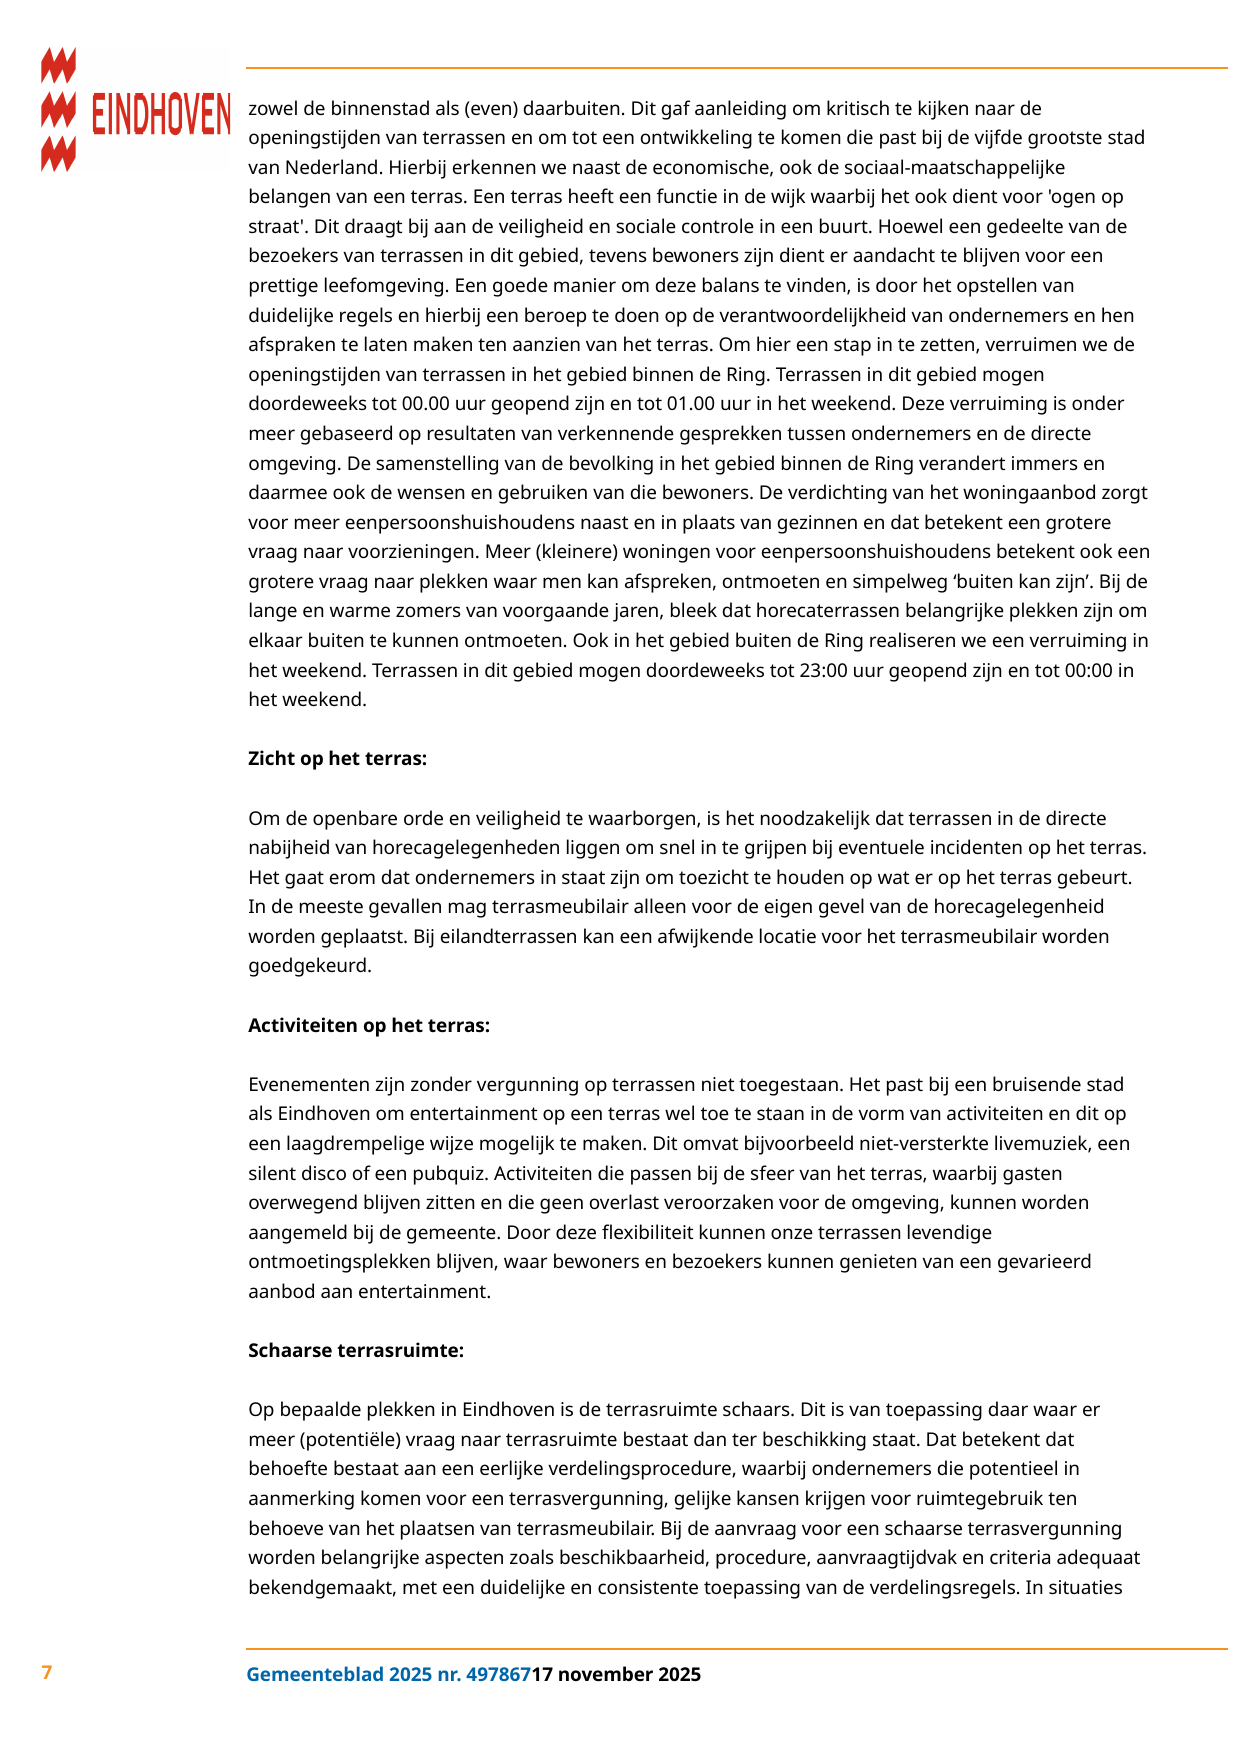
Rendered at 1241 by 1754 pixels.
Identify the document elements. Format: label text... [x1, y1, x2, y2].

text Op bepaalde plekken in Eindhoven is de terrasruimte schaars. Dit is van toepassing daar waar er meer (potentiële) vraag naar terrasruimte bestaat dan ter beschikking staat. Dat betekent dat behoefte bestaat aan een eerlijke verdelingsprocedure, waarbij ondernemers die potentieel in aanmerking komen voor een terrasvergunning, gelijke kansen krijgen voor ruimtegebruik ten behoeve van het plaatsen van terrasmeubilair. Bij de aanvraag voor een schaarse terrasvergunning worden belangrijke aspecten zoals beschikbaarheid, procedure, aanvraagtijdvak en criteria adequaat bekendgemaakt, met een duidelijke en consistente toepassing van de verdelingsregels. In situaties [248, 1396, 1152, 1600]
text Schaarse terrasruimte: [248, 1337, 1152, 1363]
text Activiteiten op het terras: [248, 1012, 1152, 1038]
text zowel de binnenstad als (even) daarbuiten. Dit gaf aanleiding om kritisch te kijken naar de openingstijden van terrassen en om tot een ontwikkeling te komen die past bij de vijfde grootste stad van Nederland. Hierbij erkennen we naast de economische, ook de sociaal-maatschappelijke belangen van een terras. Een terras heeft een functie in de wijk waarbij het ook dient voor 'ogen op straat'. Dit draagt bij aan de veiligheid en sociale controle in een buurt. Hoewel een gedeelte van de bezoekers van terrassen in dit gebied, tevens bewoners zijn dient er aandacht te blijven voor een prettige leefomgeving. Een goede manier om deze balans te vinden, is door het opstellen van duidelijke regels en hierbij een beroep te doen op de verantwoordelijkheid van ondernemers en hen afspraken te laten maken ten aanzien van het terras. Om hier een stap in te zetten, verruimen we de openingstijden van terrassen in het gebied binnen de Ring. Terrassen in dit gebied mogen doordeweeks tot 00.00 uur geopend zijn en tot 01.00 uur in het weekend. Deze verruiming is onder meer gebaseerd op resultaten van verkennende gesprekken tussen ondernemers en de directe omgeving. De samenstelling van de bevolking in het gebied binnen de Ring verandert immers en daarmee ook de wensen en gebruiken van die bewoners. De verdichting van het woningaanbod zorgt voor meer eenpersoonshuishoudens naast en in plaats van gezinnen en dat betekent een grotere vraag naar voorzieningen. Meer (kleinere) woningen voor eenpersoonshuishoudens betekent ook een grotere vraag naar plekken waar men kan afspreken, ontmoeten en simpelweg ‘buiten kan zijn’. Bij de lange en warme zomers van voorgaande jaren, bleek dat horecaterrassen belangrijke plekken zijn om elkaar buiten te kunnen ontmoeten. Ook in het gebied buiten de Ring realiseren we een verruiming in het weekend. Terrassen in dit gebied mogen doordeweeks tot 23:00 uur geopend zijn en tot 00:00 in het weekend. [248, 95, 1152, 712]
text Evenementen zijn zonder vergunning op terrassen niet toegestaan. Het past bij een bruisende stad als Eindhoven om entertainment op een terras wel toe te staan in de vorm van activiteiten en dit op een laagdrempelige wijze mogelijk te maken. Dit omvat bijvoorbeeld niet-versterkte livemuziek, een silent disco of een pubquiz. Activiteiten die passen bij de sfeer van het terras, waarbij gasten overwegend blijven zitten en die geen overlast veroorzaken voor de omgeving, kunnen worden aangemeld bij de gemeente. Door deze flexibiliteit kunnen onze terrassen levendige ontmoetingsplekken blijven, waar bewoners en bezoekers kunnen genieten van een gevarieerd aanbod aan entertainment. [248, 1071, 1152, 1304]
picture [41, 47, 231, 172]
text Om de openbare orde en veiligheid te waarborgen, is het noodzakelijk dat terrassen in de directe nabijheid van horecagelegenheden liggen om snel in te grijpen bij eventuele incidenten op het terras. Het gaat erom dat ondernemers in staat zijn om toezicht te houden op wat er op het terras gebeurt. In de meeste gevallen mag terrasmeubilair alleen voor de eigen gevel van de horecagelegenheid worden geplaatst. Bij eilandterrassen kan een afwijkende locatie voor het terrasmeubilair worden goedgekeurd. [248, 805, 1152, 978]
text Zicht op het terras: [248, 746, 1152, 771]
